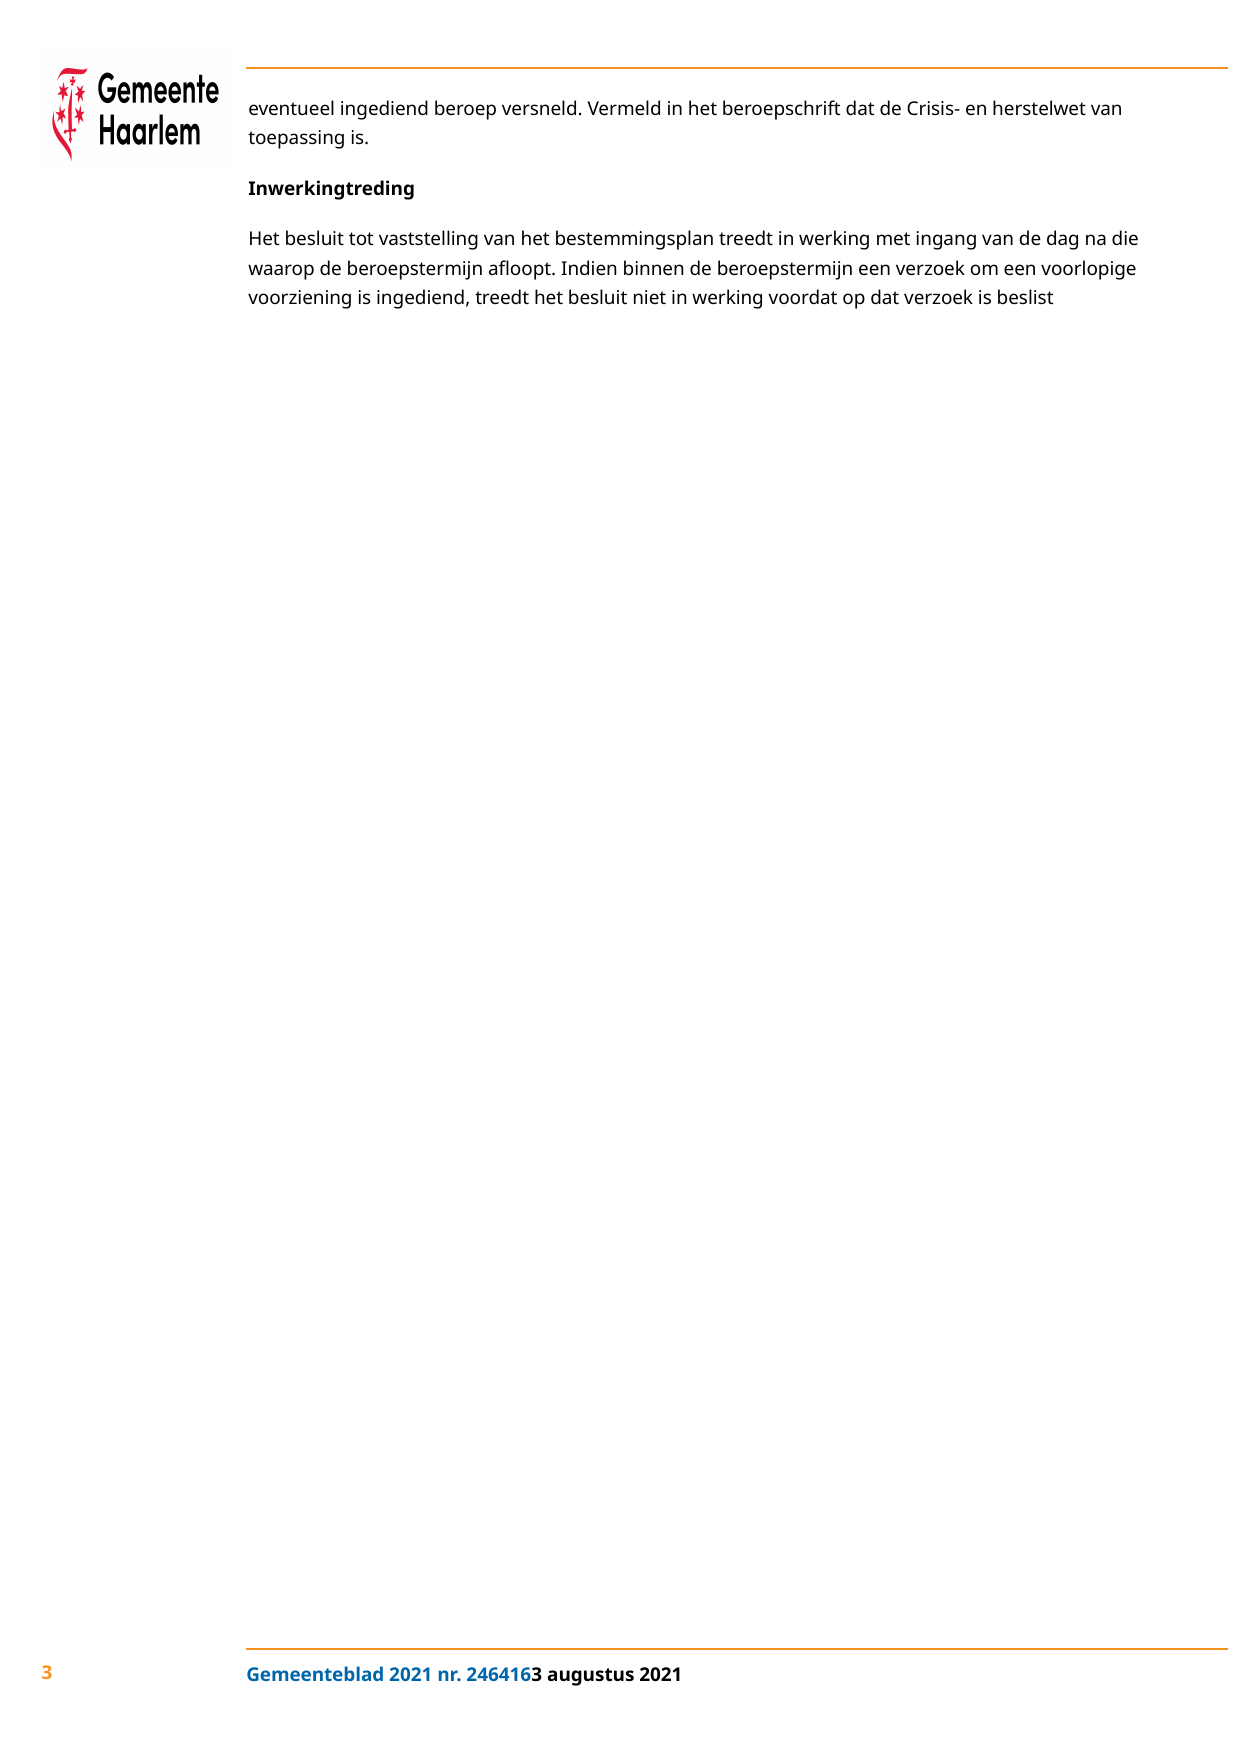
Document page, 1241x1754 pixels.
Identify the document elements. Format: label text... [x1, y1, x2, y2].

text eventueel ingediend beroep versneld. Vermeld in het beroepschrift dat de Crisis- en herstelwet van toepassing is. [248, 95, 1152, 150]
text Inwerkingtreding [248, 175, 1152, 201]
picture [41, 47, 231, 172]
text Het besluit tot vaststelling van het bestemmingsplan treedt in werking met ingang van de dag na die waarop de beroepstermijn afloopt. Indien binnen de beroepstermijn een verzoek om een voorlopige voorziening is ingediend, treedt het besluit niet in werking voordat op dat verzoek is beslist [248, 225, 1152, 310]
